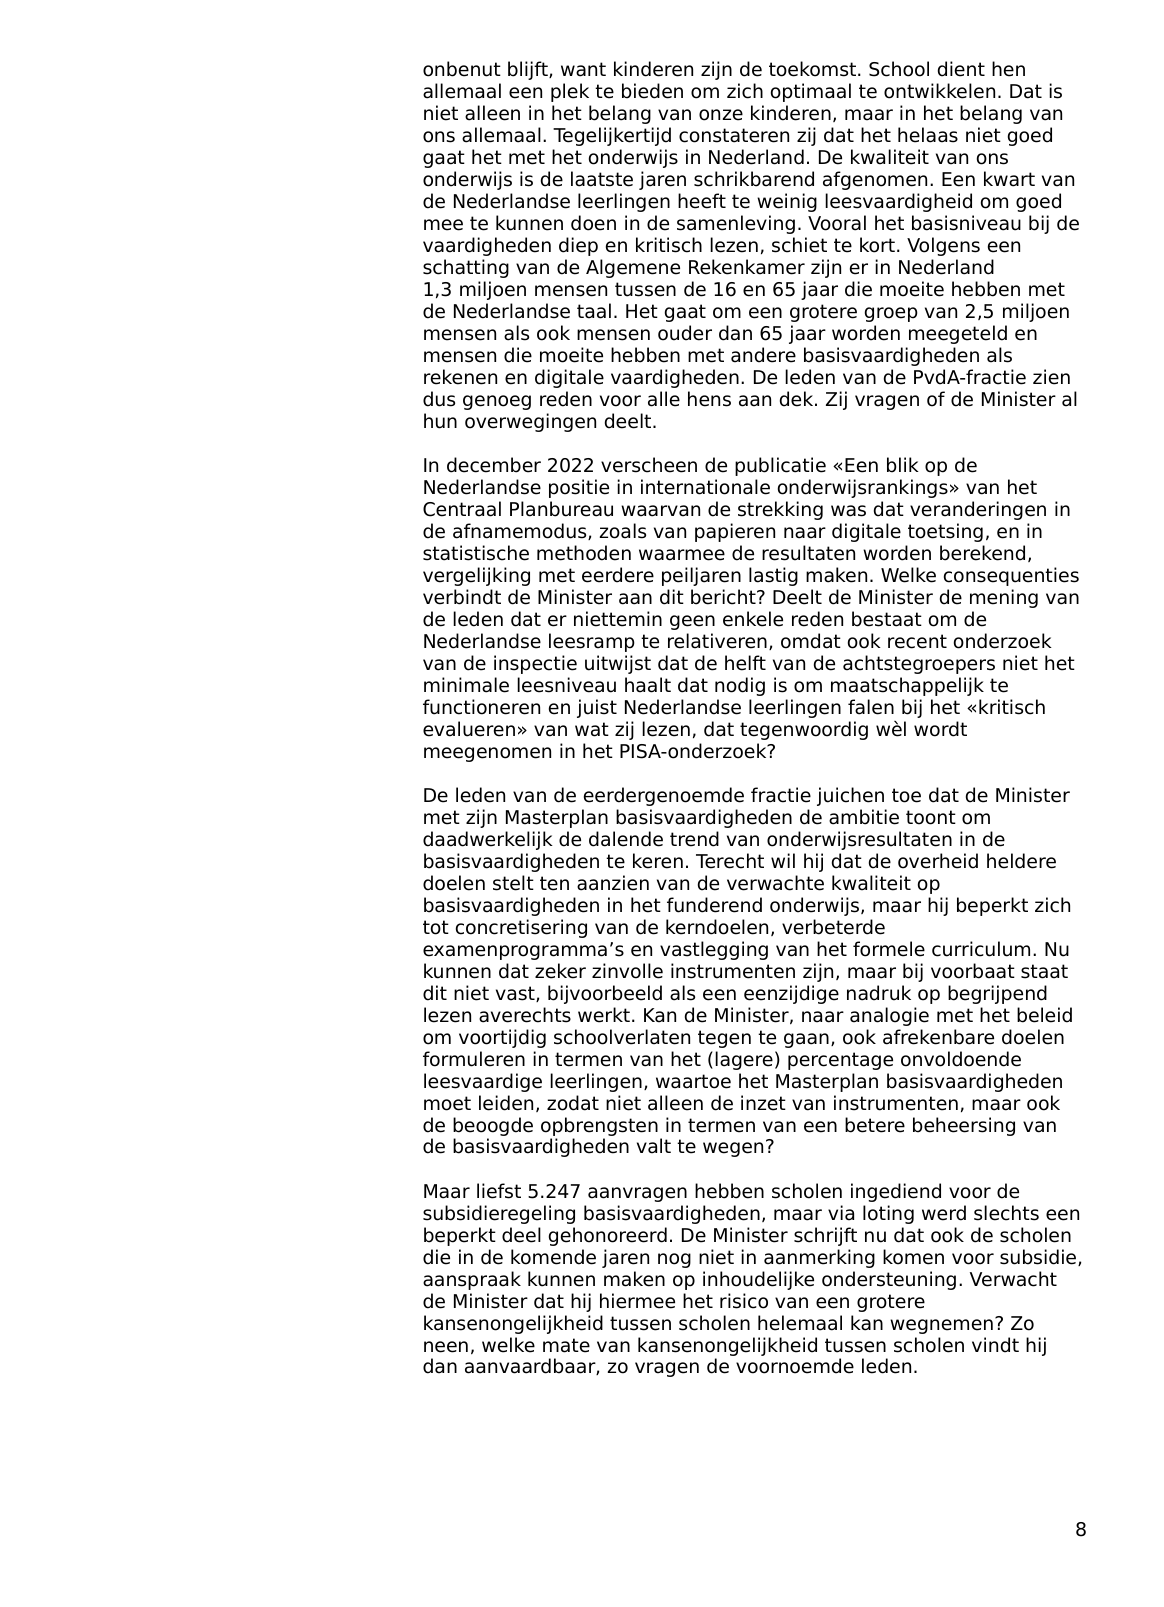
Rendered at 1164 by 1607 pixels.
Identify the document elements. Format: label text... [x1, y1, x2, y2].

text onbenut blijft, want kinderen zijn de toekomst. School dient hen allemaal een plek te bieden om zich optimaal te ontwikkelen. Dat is niet alleen in het belang van onze kinderen, maar in het belang van ons allemaal. Tegelijkertijd constateren zij dat het helaas niet goed gaat het met het onderwijs in Nederland. De kwaliteit van ons onderwijs is de laatste jaren schrikbarend afgenomen. Een kwart van de Nederlandse leerlingen heeft te weinig leesvaardigheid om goed mee te kunnen doen in de samenleving. Vooral het basisniveau bij de vaardigheden diep en kritisch lezen, schiet te kort. Volgens een schatting van de Algemene Rekenkamer zijn er in Nederland 1,3 miljoen mensen tussen de 16 en 65 jaar die moeite hebben met de Nederlandse taal. Het gaat om een grotere groep van 2,5 miljoen mensen als ook mensen ouder dan 65 jaar worden meegeteld en mensen die moeite hebben met andere basisvaardigheden als rekenen en digitale vaardigheden. De leden van de PvdA-fractie zien dus genoeg reden voor alle hens aan dek. Zij vragen of de Minister al hun overwegingen deelt. [422, 59, 1087, 433]
text De leden van de eerdergenoemde fractie juichen toe dat de Minister met zijn Masterplan basisvaardigheden de ambitie toont om daadwerkelijk de dalende trend van onderwijsresultaten in de basisvaardigheden te keren. Terecht wil hij dat de overheid heldere doelen stelt ten aanzien van de verwachte kwaliteit op basisvaardigheden in het funderend onderwijs, maar hij beperkt zich tot concretisering van de kerndoelen, verbeterde examenprogramma’s en vastlegging van het formele curriculum. Nu kunnen dat zeker zinvolle instrumenten zijn, maar bij voorbaat staat dit niet vast, bijvoorbeeld als een eenzijdige nadruk op begrijpend lezen averechts werkt. Kan de Minister, naar analogie met het beleid om voortijdig schoolverlaten tegen te gaan, ook afrekenbare doelen formuleren in termen van het (lagere) percentage onvoldoende leesvaardige leerlingen, waartoe het Masterplan basisvaardigheden moet leiden, zodat niet alleen de inzet van instrumenten, maar ook de beoogde opbrengsten in termen van een betere beheersing van de basisvaardigheden valt te wegen? [422, 785, 1087, 1158]
text In december 2022 verscheen de publicatie «Een blik op de Nederlandse positie in internationale onderwijsrankings» van het Centraal Planbureau waarvan de strekking was dat veranderingen in de afnamemodus, zoals van papieren naar digitale toetsing, en in statistische methoden waarmee de resultaten worden berekend, vergelijking met eerdere peiljaren lastig maken. Welke consequenties verbindt de Minister aan dit bericht? Deelt de Minister de mening van de leden dat er niettemin geen enkele reden bestaat om de Nederlandse leesramp te relativeren, omdat ook recent onderzoek van de inspectie uitwijst dat de helft van de achtstegroepers niet het minimale leesniveau haalt dat nodig is om maatschappelijk te functioneren en juist Nederlandse leerlingen falen bij het «kritisch evalueren» van wat zij lezen, dat tegenwoordig wèl wordt meegenomen in het PISA-onderzoek? [422, 455, 1087, 763]
text Maar liefst 5.247 aanvragen hebben scholen ingediend voor de subsidieregeling basisvaardigheden, maar via loting werd slechts een beperkt deel gehonoreerd. De Minister schrijft nu dat ook de scholen die in de komende jaren nog niet in aanmerking komen voor subsidie, aanspraak kunnen maken op inhoudelijke ondersteuning. Verwacht de Minister dat hij hiermee het risico van een grotere kansenongelijkheid tussen scholen helemaal kan wegnemen? Zo neen, welke mate van kansenongelijkheid tussen scholen vindt hij dan aanvaardbaar, zo vragen de voornoemde leden. [422, 1181, 1087, 1378]
